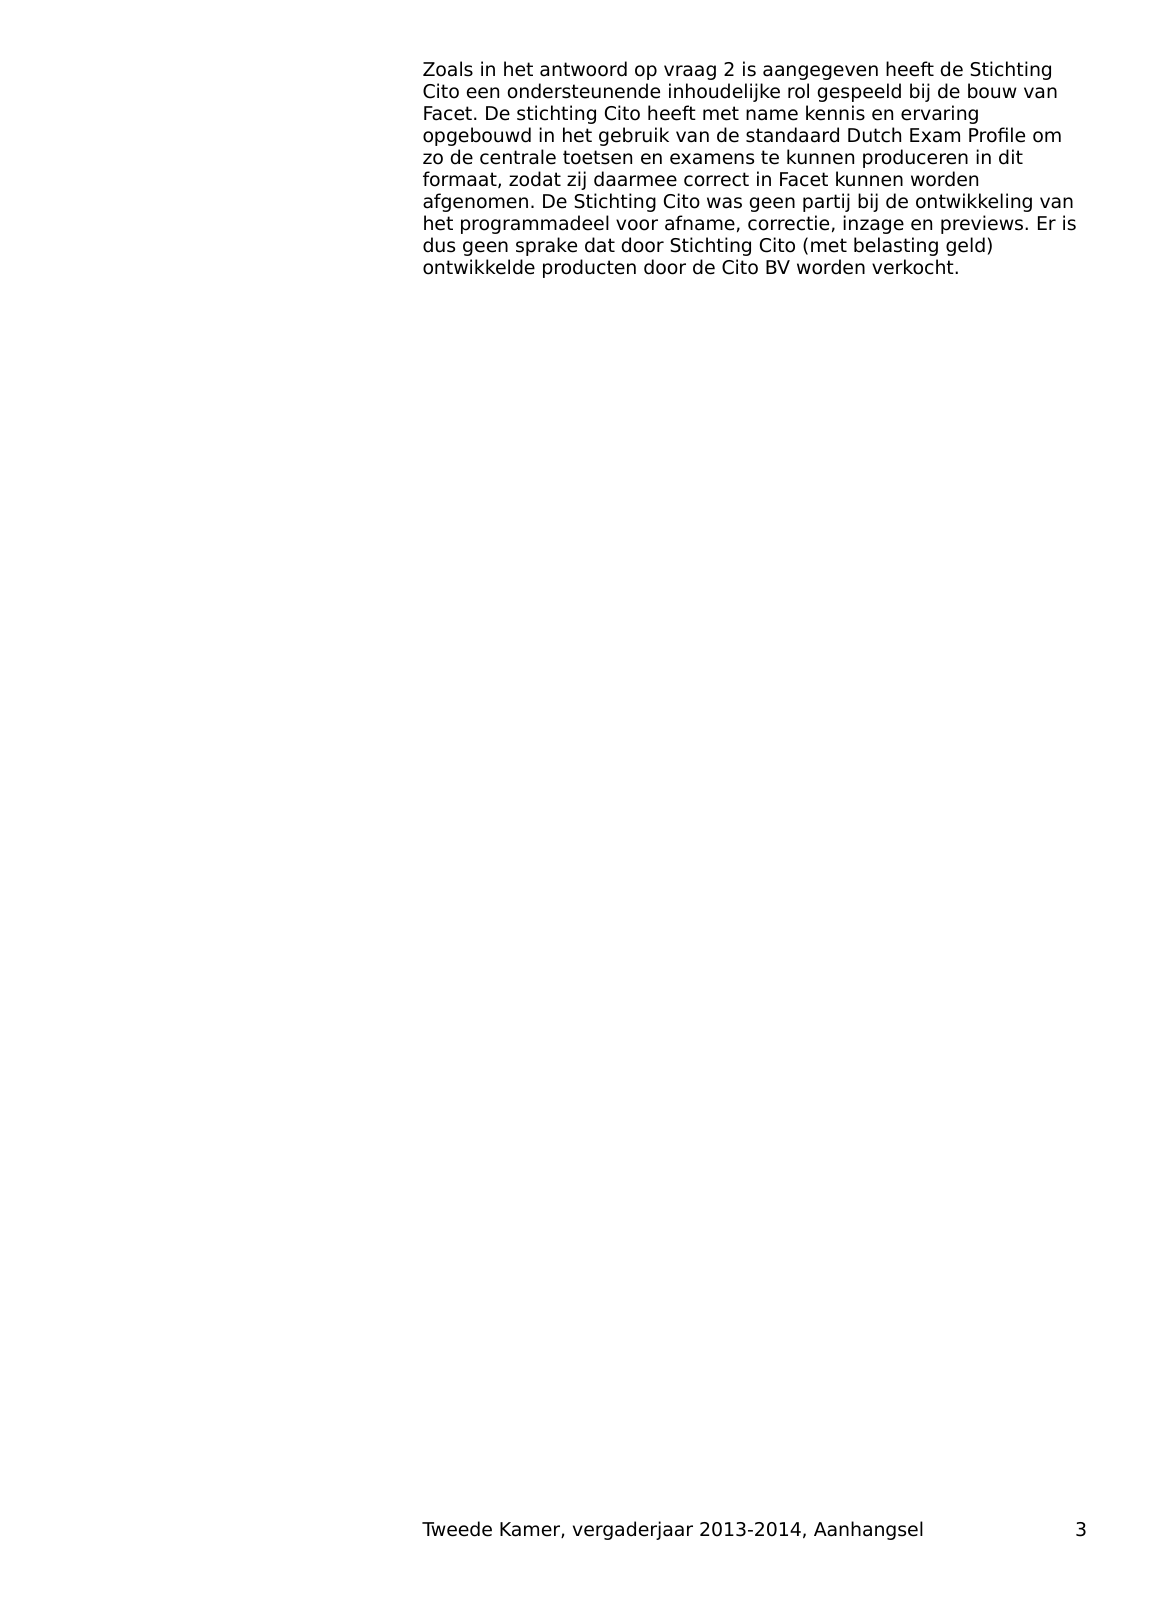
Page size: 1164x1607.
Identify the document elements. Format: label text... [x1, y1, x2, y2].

text Zoals in het antwoord op vraag 2 is aangegeven heeft de Stichting Cito een ondersteunende inhoudelijke rol gespeeld bij de bouw van Facet. De stichting Cito heeft met name kennis en ervaring opgebouwd in het gebruik van de standaard Dutch Exam Profile om zo de centrale toetsen en examens te kunnen produceren in dit formaat, zodat zij daarmee correct in Facet kunnen worden afgenomen. De Stichting Cito was geen partij bij de ontwikkeling van het programmadeel voor afname, correctie, inzage en previews. Er is dus geen sprake dat door Stichting Cito (met belasting geld) ontwikkelde producten door de Cito BV worden verkocht. [422, 59, 1087, 279]
